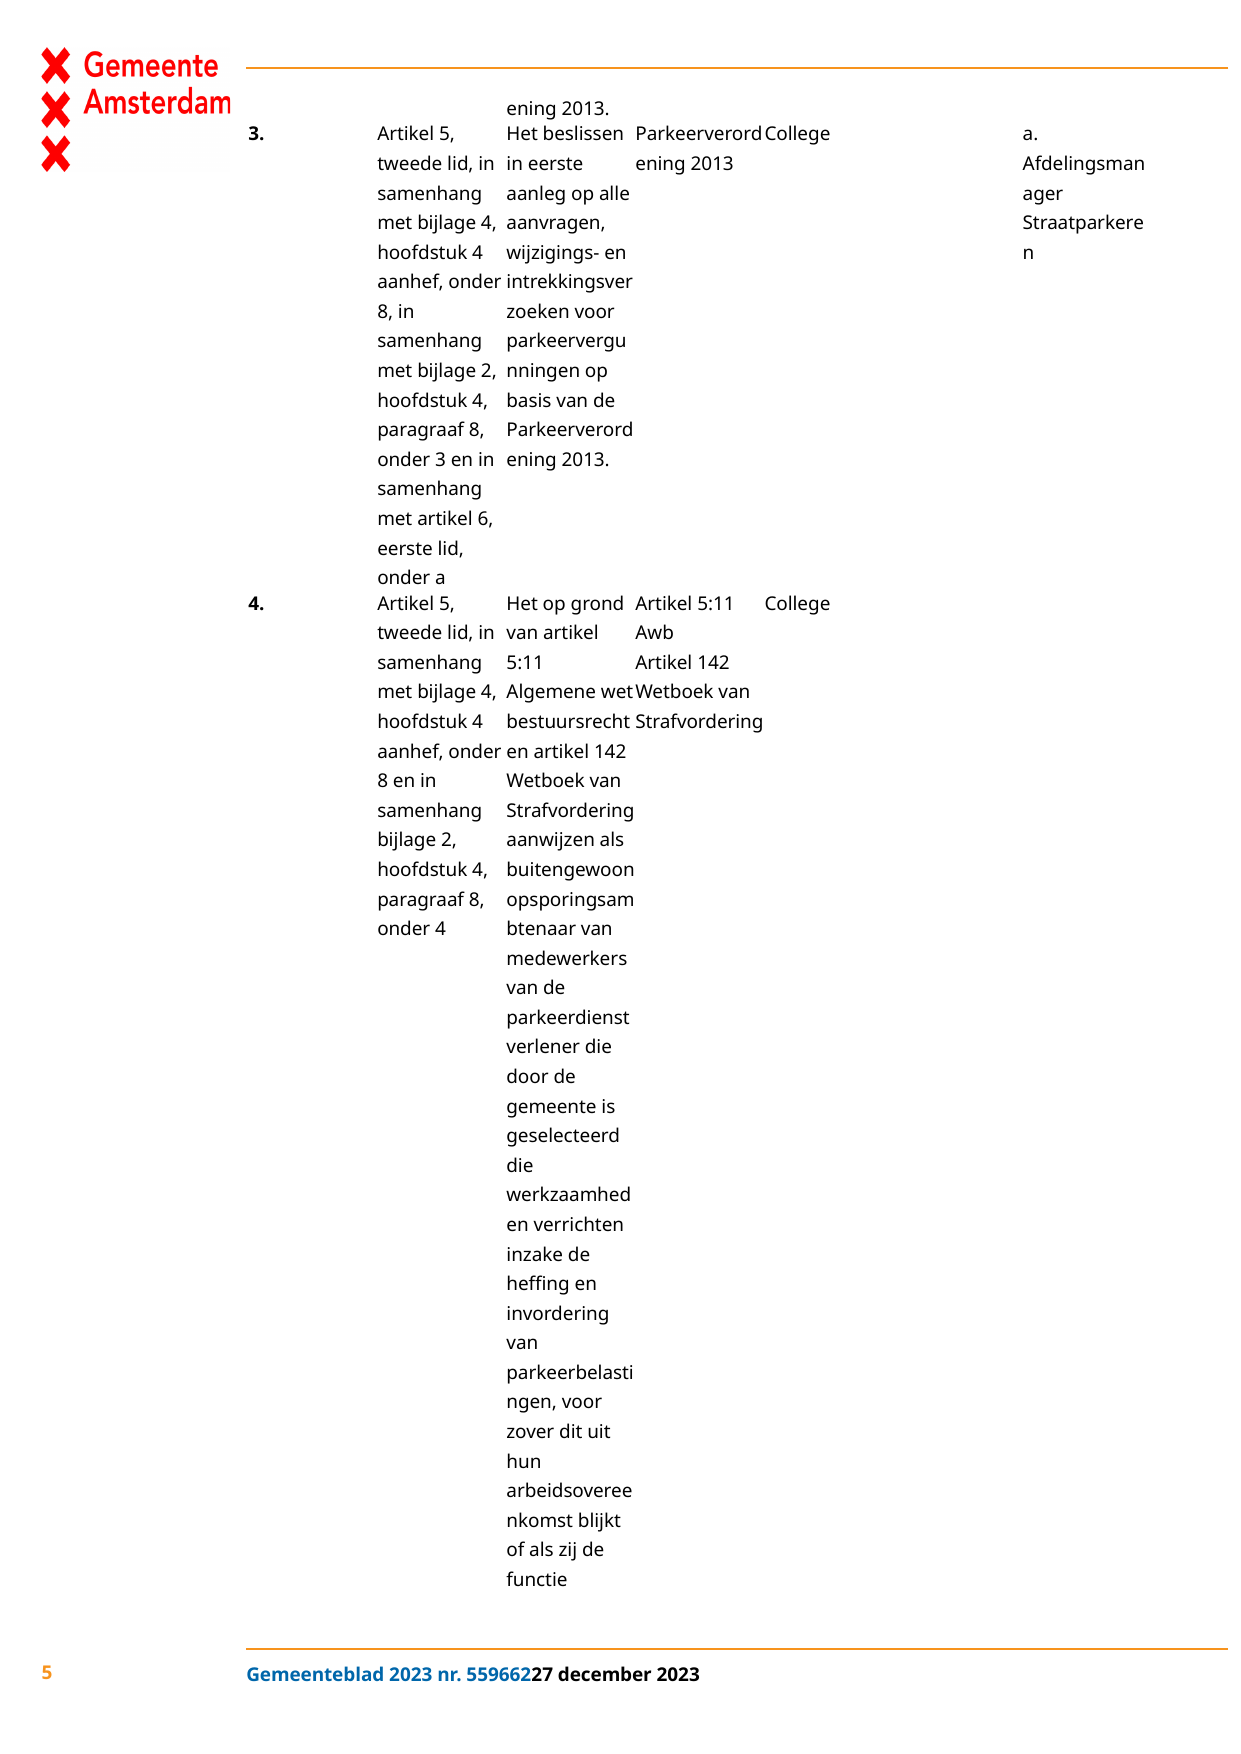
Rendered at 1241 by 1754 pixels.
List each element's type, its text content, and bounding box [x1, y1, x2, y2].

table_cell [248, 95, 377, 121]
table_cell College [764, 590, 893, 1592]
picture [41, 47, 231, 172]
table_cell Artikel 5, tweede lid, in samenhang met bijlage 4, hoofdstuk 4 aanhef, onder 8, in samenhang met bijlage 2, hoofdstuk 4, paragraaf 8, onder 3 en in samenhang met artikel 6, eerste lid, onder a [377, 121, 506, 590]
table_cell 3. [248, 121, 377, 590]
table_cell [894, 95, 1022, 121]
table_cell Het op grond van artikel 5:11 Algemene wet bestuursrecht en artikel 142 Wetboek van Strafvordering aanwijzen als buitengewoon opsporingsambtenaar van medewerkers van de parkeerdienstverlener die door de gemeente is geselecteerd die werkzaamheden verrichten inzake de heffing en invordering van parkeerbelastingen, voor zover dit uit hun arbeidsovereenkomst blijkt of als zij de functie [506, 590, 635, 1592]
table_cell Artikel 5:11 Awb Artikel 142 Wetboek van Strafvordering [635, 590, 764, 1592]
table_cell Artikel 5, tweede lid, in samenhang met bijlage 4, hoofdstuk 4 aanhef, onder 8 en in samenhang bijlage 2, hoofdstuk 4, paragraaf 8, onder 4 [377, 590, 506, 1592]
table_cell Parkeerverordening 2013 [635, 121, 764, 590]
table_cell [635, 95, 764, 121]
table_cell a. Afdelingsmanager Straatparkeren [1023, 121, 1152, 590]
table_cell [764, 95, 893, 121]
table_cell Het beslissen in eerste aanleg op alle aanvragen, wijzigings- en intrekkingsverzoeken voor parkeervergunningen op basis van de Parkeerverordening 2013. [506, 121, 635, 590]
table_cell [1023, 590, 1152, 1592]
table_cell 4. [248, 590, 377, 1592]
table_cell College [764, 121, 893, 590]
table_cell [894, 590, 1022, 1592]
table_cell ening 2013. [506, 95, 635, 121]
table_cell [1023, 95, 1152, 121]
table_cell [377, 95, 506, 121]
table_cell [894, 121, 1022, 590]
